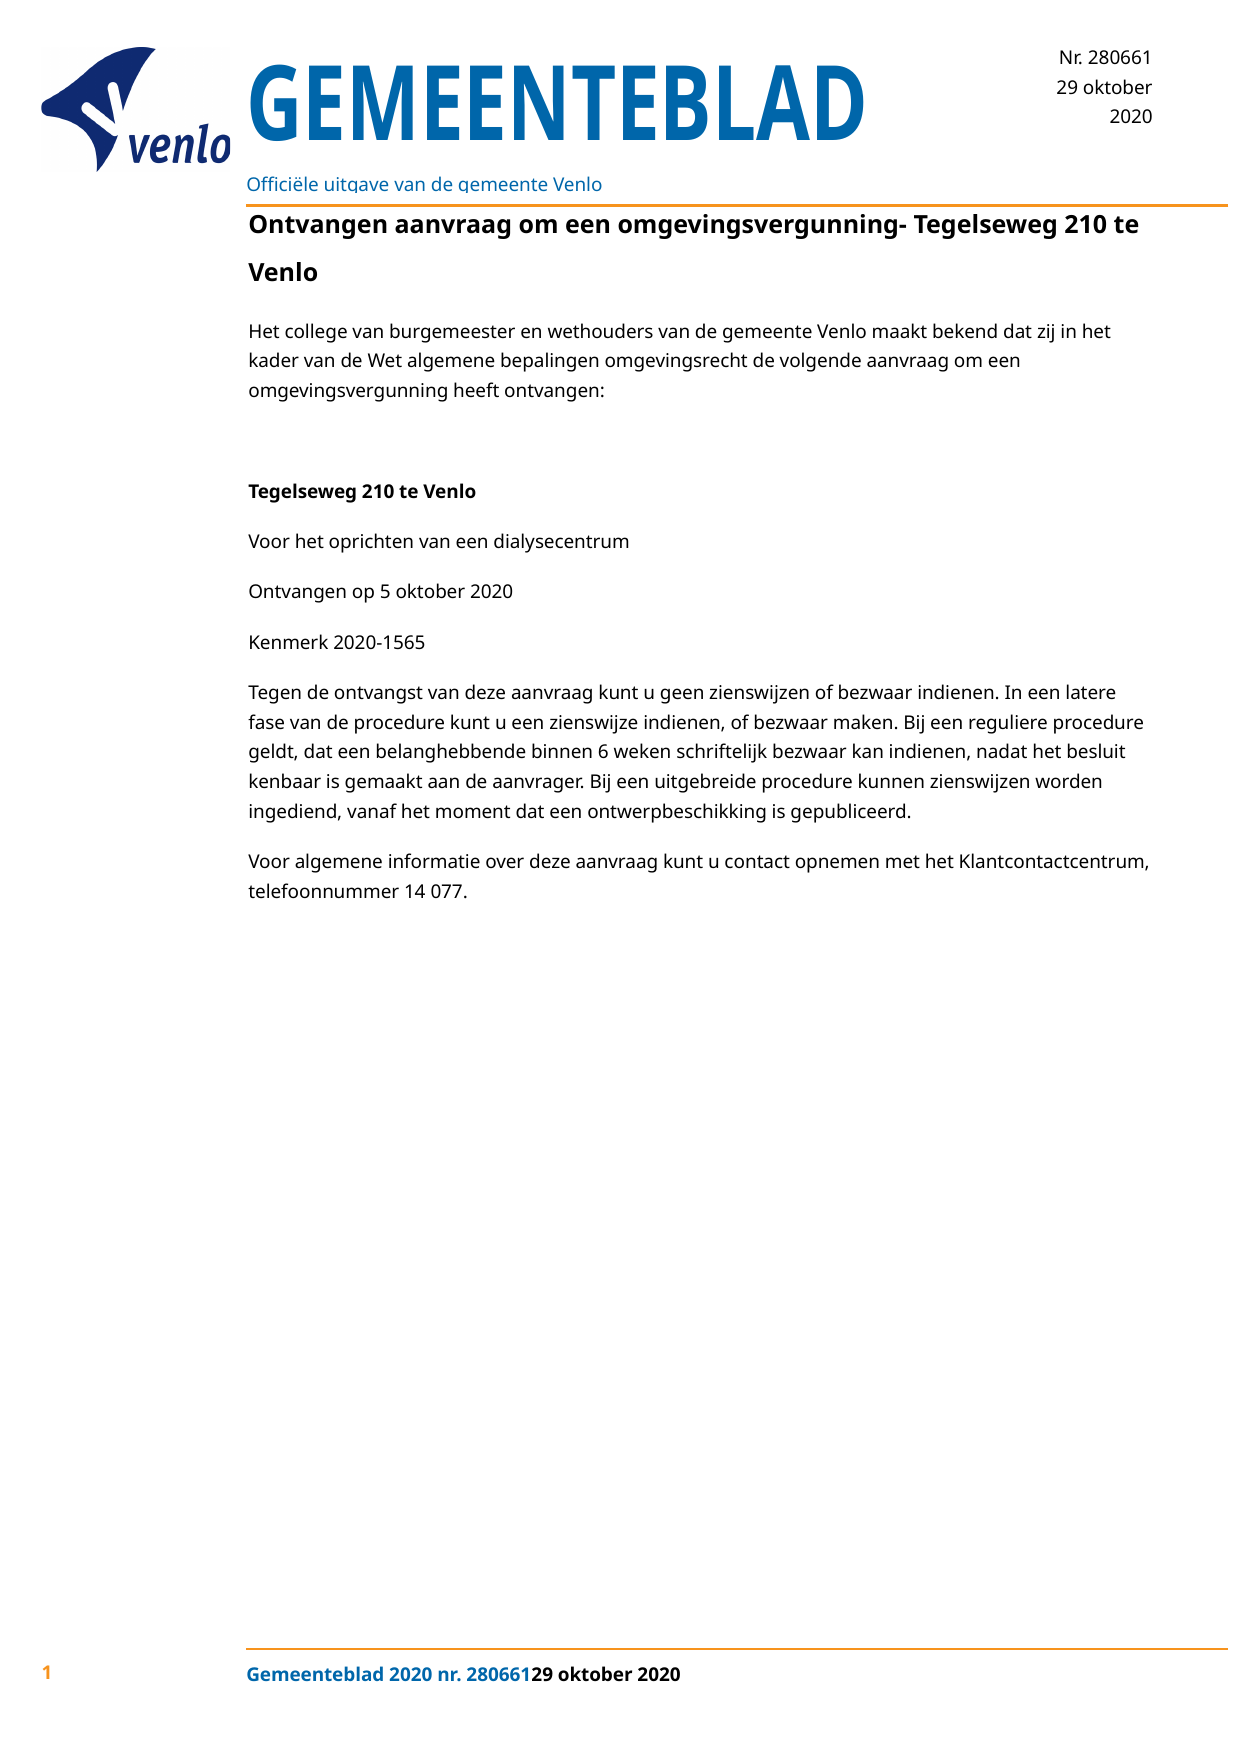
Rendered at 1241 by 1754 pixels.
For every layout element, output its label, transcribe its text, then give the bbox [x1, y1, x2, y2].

text Voor algemene informatie over deze aanvraag kunt u contact opnemen met het Klantcontactcentrum, telefoonnummer 14 077. [248, 848, 1152, 904]
text Tegen de ontvangst van deze aanvraag kunt u geen zienswijzen of bezwaar indienen. In een latere fase van de procedure kunt u een zienswijze indienen, of bezwaar maken. Bij een reguliere procedure geldt, dat een belanghebbende binnen 6 weken schriftelijk bezwaar kan indienen, nadat het besluit kenbaar is gemaakt aan de aanvrager. Bij een uitgebreide procedure kunnen zienswijzen worden ingediend, vanaf het moment dat een ontwerpbeschikking is gepubliceerd. [248, 679, 1152, 824]
text Tegelseweg 210 te Venlo [248, 478, 1152, 504]
text Voor het oprichten van een dialysecentrum [248, 528, 1152, 554]
text Ontvangen aanvraag om een omgevingsvergunning- Tegelseweg 210 te Venlo [248, 207, 1152, 288]
text Het college van burgemeester en wethouders van de gemeente Venlo maakt bekend dat zij in het kader van de Wet algemene bepalingen omgevingsrecht de volgende aanvraag om een omgevingsvergunning heeft ontvangen: [248, 318, 1152, 403]
picture [41, 47, 231, 172]
text Kenmerk 2020-1565 [248, 629, 1152, 655]
text Ontvangen op 5 oktober 2020 [248, 579, 1152, 604]
